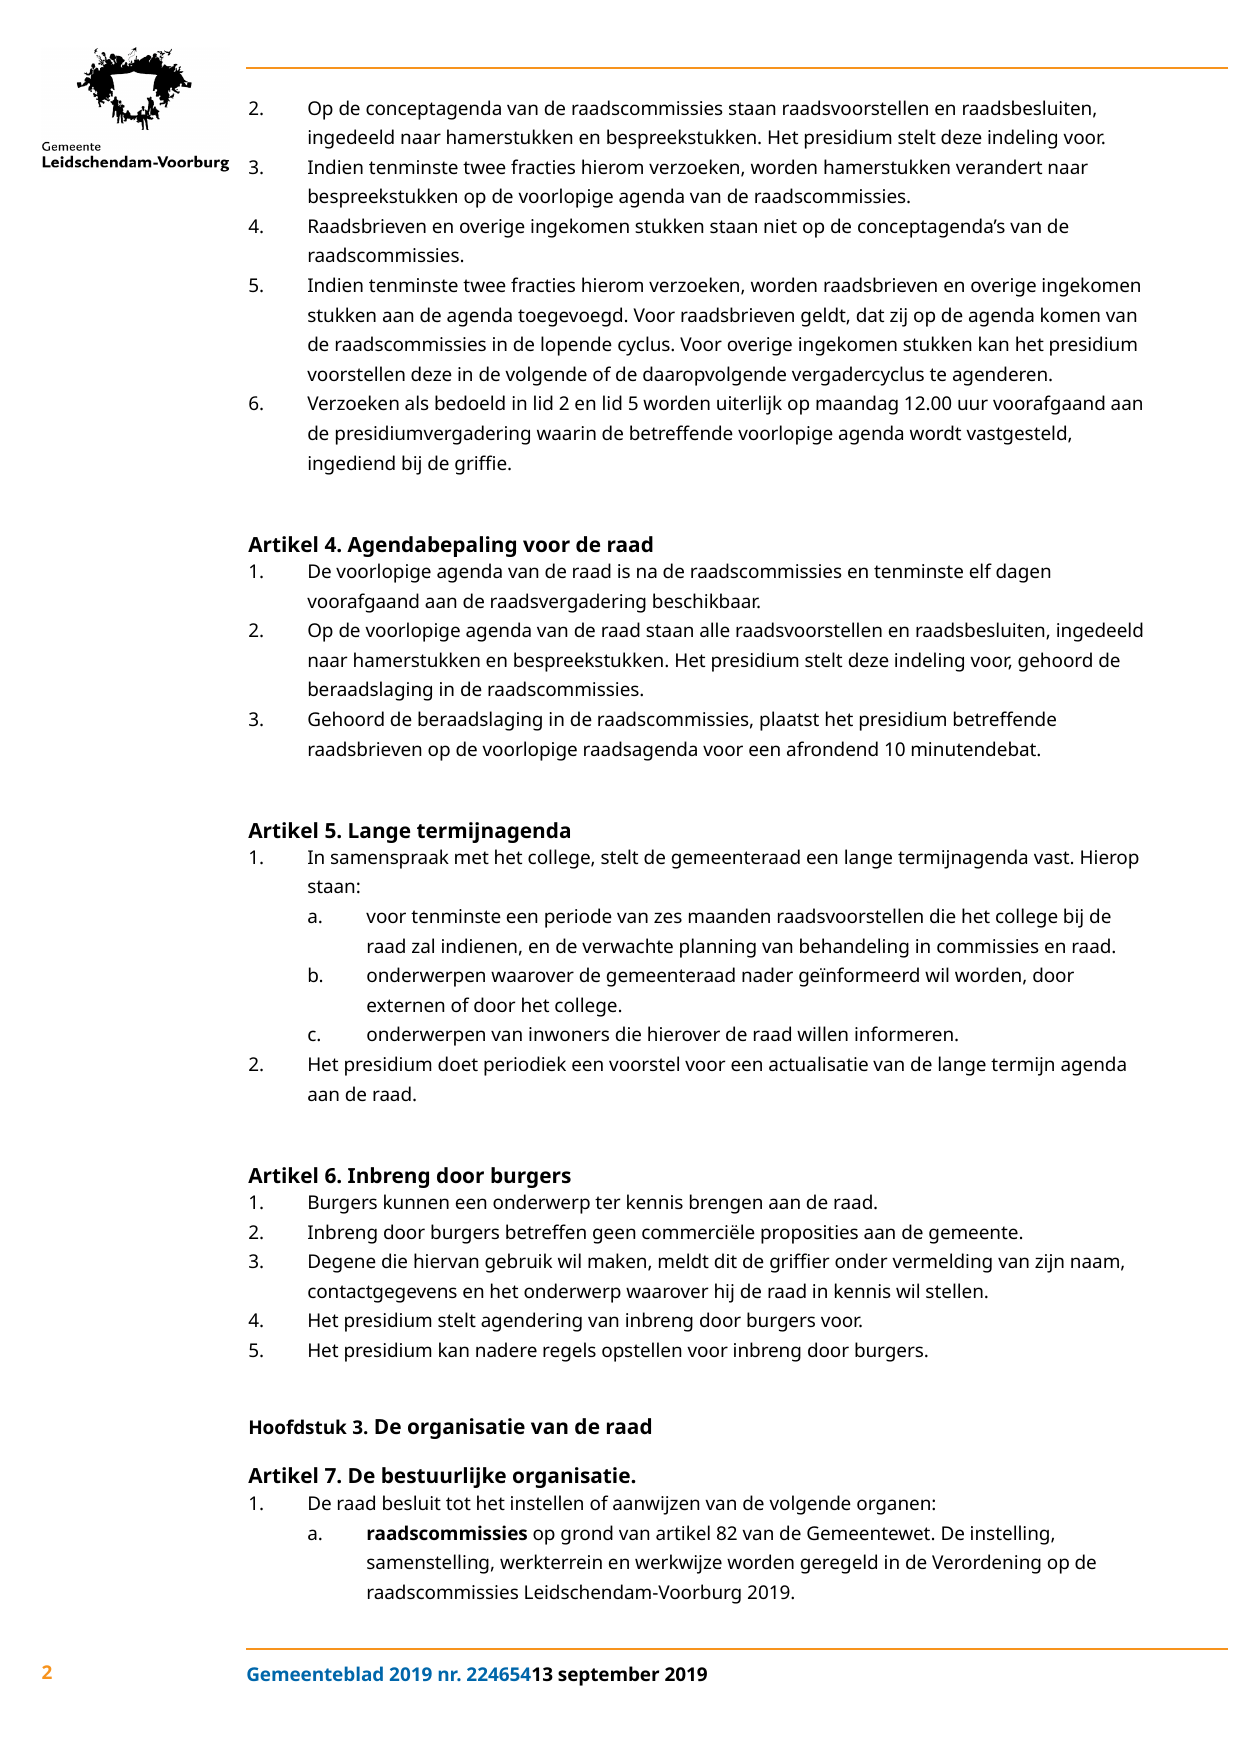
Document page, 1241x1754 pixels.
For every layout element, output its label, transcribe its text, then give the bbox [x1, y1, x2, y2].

list raadscommissies op grond van artikel 82 van de Gemeentewet. De instelling, samenstelling, werkterrein en werkwijze worden geregeld in de Verordening op de raadscommissies Leidschendam-Voorburg 2019. [307, 1520, 1152, 1604]
list Het presidium stelt agendering van inbreng door burgers voor. [248, 1308, 1152, 1333]
list Het presidium kan nadere regels opstellen voor inbreng door burgers. [248, 1337, 1152, 1363]
list Verzoeken als bedoeld in lid 2 en lid 5 worden uiterlijk op maandag 12.00 uur voorafgaand aan de presidiumvergadering waarin de betreffende voorlopige agenda wordt vastgesteld, ingediend bij de griffie. [248, 391, 1152, 476]
list De raad besluit tot het instellen of aanwijzen van de volgende organen: [248, 1490, 1152, 1516]
list De voorlopige agenda van de raad is na de raadscommissies en tenminste elf dagen voorafgaand aan de raadsvergadering beschikbaar. [248, 558, 1152, 613]
list Indien tenminste twee fracties hierom verzoeken, worden raadsbrieven en overige ingekomen stukken aan de agenda toegevoegd. Voor raadsbrieven geldt, dat zij op de agenda komen van de raadscommissies in de lopende cyclus. Voor overige ingekomen stukken kan het presidium voorstellen deze in de volgende of de daaropvolgende vergadercyclus te agenderen. [248, 272, 1152, 387]
list Burgers kunnen een onderwerp ter kennis brengen aan de raad. [248, 1189, 1152, 1215]
list Op de conceptagenda van de raadscommissies staan raadsvoorstellen en raadsbesluiten, ingedeeld naar hamerstukken en bespreekstukken. Het presidium stelt deze indeling voor. [248, 95, 1152, 150]
list Gehoord de beraadslaging in de raadscommissies, plaatst het presidium betreffende raadsbrieven op de voorlopige raadsagenda voor een afrondend 10 minutendebat. [248, 706, 1152, 761]
text Artikel 5. Lange termijnagenda [248, 816, 1152, 844]
text Artikel 7. De bestuurlijke organisatie. [248, 1462, 1152, 1490]
list In samenspraak met het college, stelt de gemeenteraad een lange termijnagenda vast. Hierop staan: [248, 844, 1152, 899]
text Artikel 6. Inbreng door burgers [248, 1161, 1152, 1189]
text Artikel 4. Agendabepaling voor de raad [248, 530, 1152, 558]
list voor tenminste een periode van zes maanden raadsvoorstellen die het college bij de raad zal indienen, en de verwachte planning van behandeling in commissies en raad. [307, 903, 1152, 959]
text Hoofdstuk 3. De organisatie van de raad [248, 1412, 1152, 1441]
picture [41, 47, 231, 172]
list Het presidium doet periodiek een voorstel voor een actualisatie van de lange termijn agenda aan de raad. [248, 1051, 1152, 1107]
list Raadsbrieven en overige ingekomen stukken staan niet op de conceptagenda’s van de raadscommissies. [248, 213, 1152, 268]
list onderwerpen waarover de gemeenteraad nader geïnformeerd wil worden, door externen of door het college. [307, 962, 1152, 1018]
list Inbreng door burgers betreffen geen commerciële proposities aan de gemeente. [248, 1219, 1152, 1244]
list Indien tenminste twee fracties hierom verzoeken, worden hamerstukken verandert naar bespreekstukken op de voorlopige agenda van de raadscommissies. [248, 154, 1152, 209]
list Op de voorlopige agenda van de raad staan alle raadsvoorstellen en raadsbesluiten, ingedeeld naar hamerstukken en bespreekstukken. Het presidium stelt deze indeling voor, gehoord de beraadslaging in de raadscommissies. [248, 617, 1152, 702]
list onderwerpen van inwoners die hierover de raad willen informeren. [307, 1022, 1152, 1047]
list Degene die hiervan gebruik wil maken, meldt dit de griffier onder vermelding van zijn naam, contactgegevens en het onderwerp waarover hij de raad in kennis wil stellen. [248, 1248, 1152, 1304]
